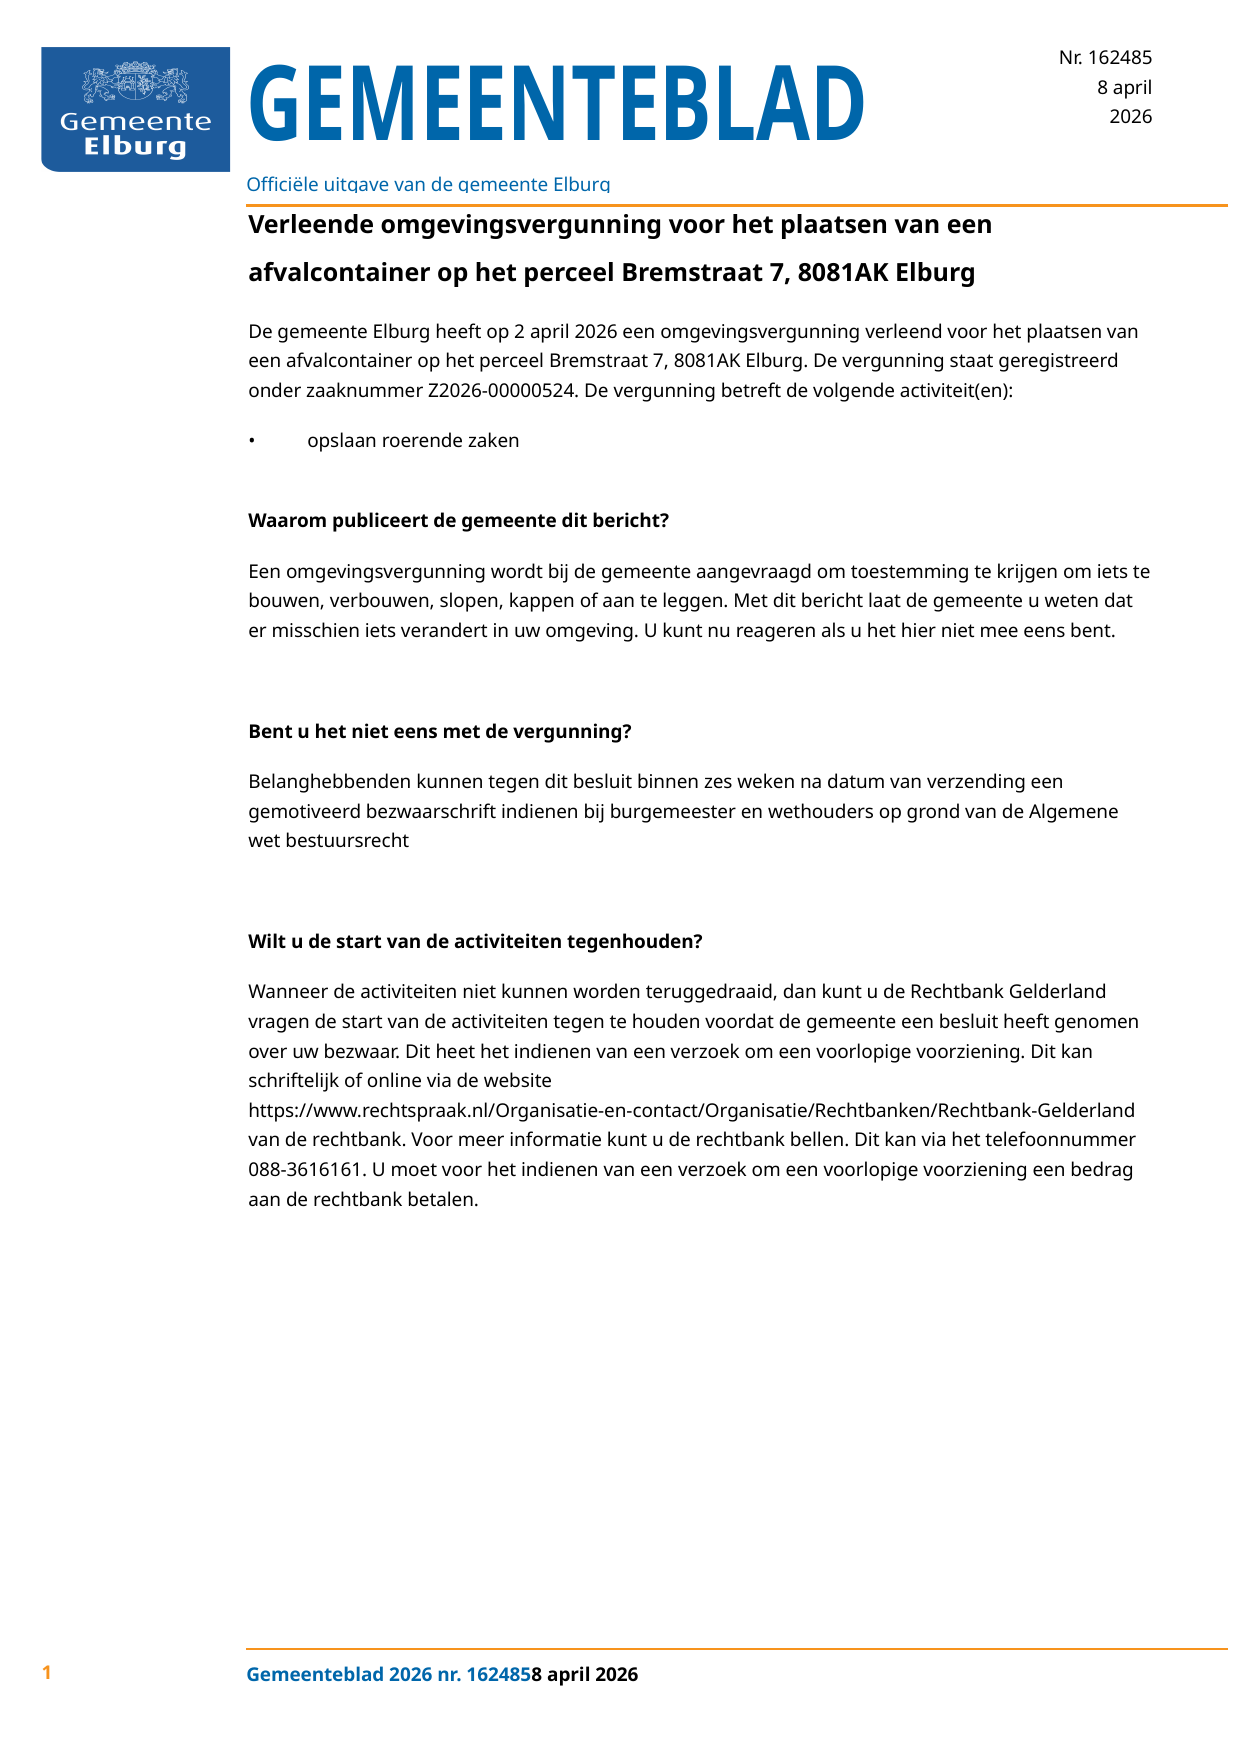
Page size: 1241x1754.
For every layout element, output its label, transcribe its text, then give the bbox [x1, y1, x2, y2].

text Een omgevingsvergunning wordt bij de gemeente aangevraagd om toestemming te krijgen om iets te bouwen, verbouwen, slopen, kappen of aan te leggen. Met dit bericht laat de gemeente u weten dat er misschien iets verandert in uw omgeving. U kunt nu reageren als u het hier niet mee eens bent. [248, 558, 1152, 643]
text Bent u het niet eens met de vergunning? [248, 718, 1152, 744]
list opslaan roerende zaken [248, 427, 1152, 453]
text Belanghebbenden kunnen tegen dit besluit binnen zes weken na datum van verzending een gemotiveerd bezwaarschrift indienen bij burgemeester en wethouders op grond van de Algemene wet bestuursrecht [248, 768, 1152, 853]
text De gemeente Elburg heeft op 2 april 2026 een omgevingsvergunning verleend voor het plaatsen van een afvalcontainer op het perceel Bremstraat 7, 8081AK Elburg. De vergunning staat geregistreerd onder zaaknummer Z2026-00000524. De vergunning betreft de volgende activiteit(en): [248, 318, 1152, 403]
text Verleende omgevingsvergunning voor het plaatsen van een afvalcontainer op het perceel Bremstraat 7, 8081AK Elburg [248, 207, 1152, 288]
text Wilt u de start van de activiteiten tegenhouden? [248, 928, 1152, 954]
picture [41, 47, 231, 172]
text Wanneer de activiteiten niet kunnen worden teruggedraaid, dan kunt u de Rechtbank Gelderland vragen de start van de activiteiten tegen te houden voordat de gemeente een besluit heeft genomen over uw bezwaar. Dit heet het indienen van een verzoek om een voorlopige voorziening. Dit kan schriftelijk of online via de website https://www.rechtspraak.nl/Organisatie-en-contact/Organisatie/Rechtbanken/Rechtbank-Gelderland van de rechtbank. Voor meer informatie kunt u de rechtbank bellen. Dit kan via het telefoonnummer 088-3616161. U moet voor het indienen van een verzoek om een voorlopige voorziening een bedrag aan de rechtbank betalen. [248, 979, 1152, 1212]
text Waarom publiceert de gemeente dit bericht? [248, 507, 1152, 533]
